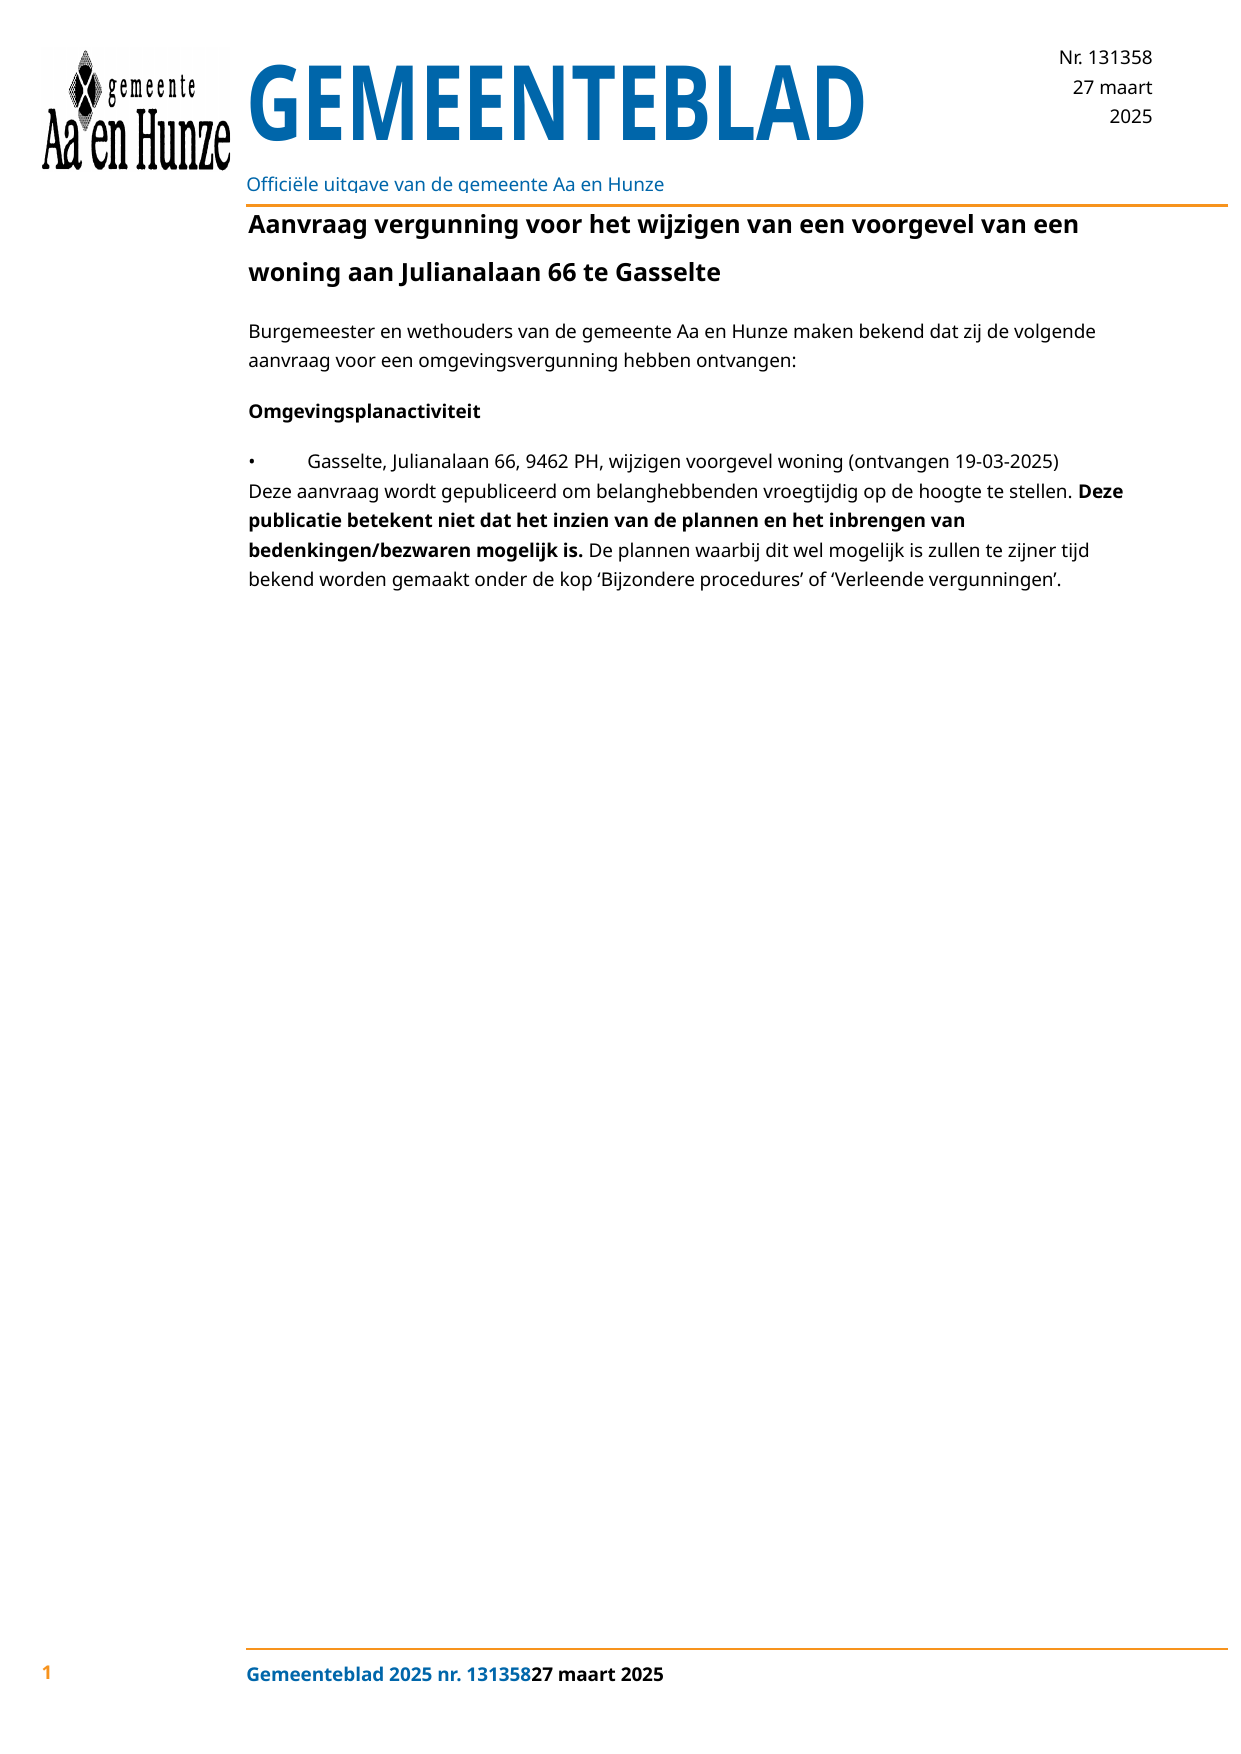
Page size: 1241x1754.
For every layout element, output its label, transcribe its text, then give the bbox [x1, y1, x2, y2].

text Aanvraag vergunning voor het wijzigen van een voorgevel van een woning aan Julianalaan 66 te Gasselte [248, 207, 1152, 288]
text Deze aanvraag wordt gepubliceerd om belanghebbenden vroegtijdig op de hoogte te stellen. Deze publicatie betekent niet dat het inzien van de plannen en het inbrengen van bedenkingen/bezwaren mogelijk is. De plannen waarbij dit wel mogelijk is zullen te zijner tijd bekend worden gemaakt onder de kop ‘Bijzondere procedures’ of ‘Verleende vergunningen’. [248, 478, 1152, 592]
list Gasselte, Julianalaan 66, 9462 PH, wijzigen voorgevel woning (ontvangen 19-03-2025) [248, 448, 1152, 474]
text Omgevingsplanactiviteit [248, 398, 1152, 424]
picture [41, 47, 231, 172]
text Burgemeester en wethouders van de gemeente Aa en Hunze maken bekend dat zij de volgende aanvraag voor een omgevingsvergunning hebben ontvangen: [248, 318, 1152, 373]
